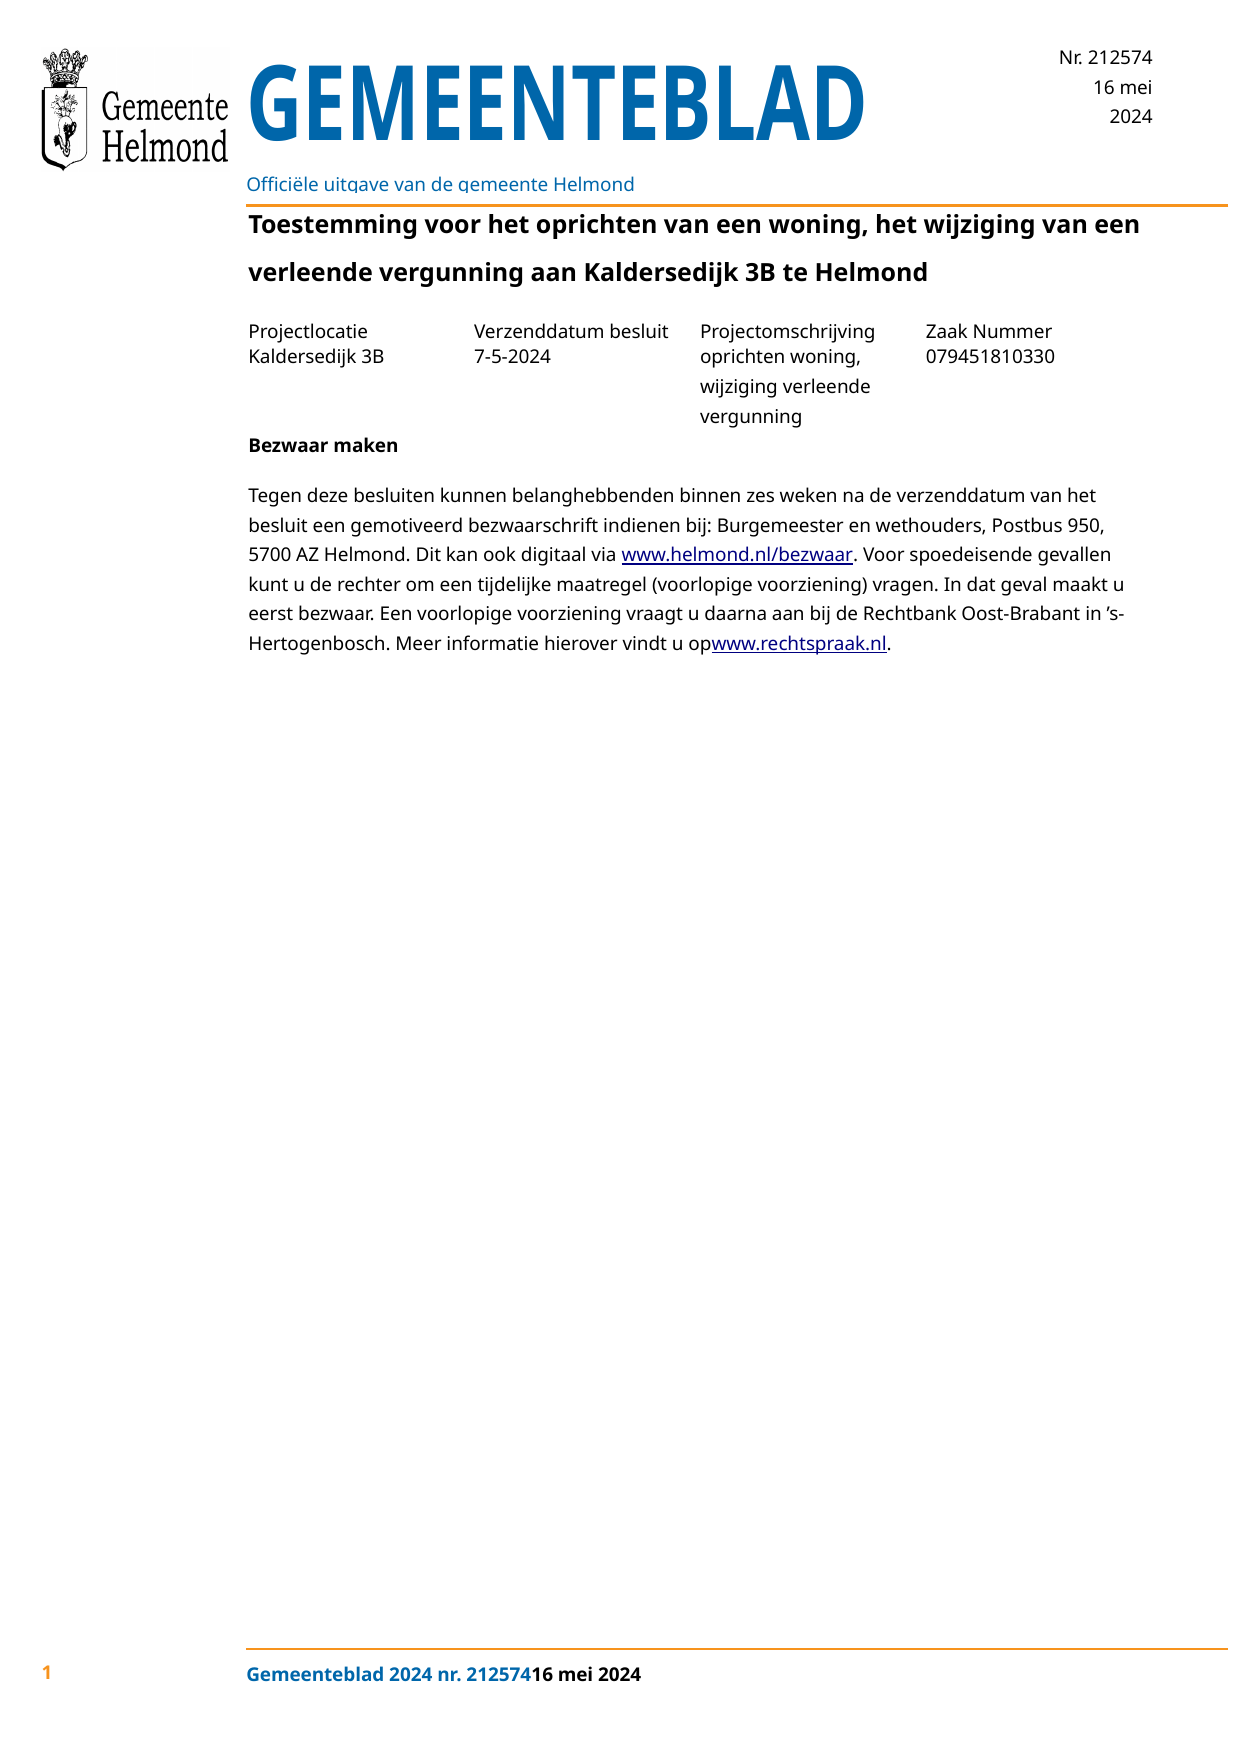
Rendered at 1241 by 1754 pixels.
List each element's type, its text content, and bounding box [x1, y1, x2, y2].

table_cell 7-5-2024 [474, 344, 700, 429]
text Tegen deze besluiten kunnen belanghebbenden binnen zes weken na de verzenddatum van het besluit een gemotiveerd bezwaarschrift indienen bij: Burgemeester en wethouders, Postbus 950, 5700 AZ Helmond. Dit kan ook digitaal via www.helmond.nl/bezwaar. Voor spoedeisende gevallen kunt u de rechter om een tijdelijke maatregel (voorlopige voorziening) vragen. In dat geval maakt u eerst bezwaar. Een voorlopige voorziening vraagt u daarna aan bij de Rechtbank Oost-Brabant in ’s-Hertogenbosch. Meer informatie hierover vindt u opwww.rechtspraak.nl. [248, 482, 1152, 656]
table_header Projectlocatie [248, 318, 474, 344]
picture [41, 47, 231, 172]
table_cell Kaldersedijk 3B [248, 344, 474, 429]
table_cell 079451810330 [926, 344, 1152, 429]
table_header Projectomschrijving [700, 318, 926, 344]
text Toestemming voor het oprichten van een woning, het wijziging van een verleende vergunning aan Kaldersedijk 3B te Helmond [248, 207, 1152, 288]
text Bezwaar maken [248, 432, 1152, 458]
table_header Verzenddatum besluit [474, 318, 700, 344]
table_header Zaak Nummer [926, 318, 1152, 344]
table_cell oprichten woning, wijziging verleende vergunning [700, 344, 926, 429]
